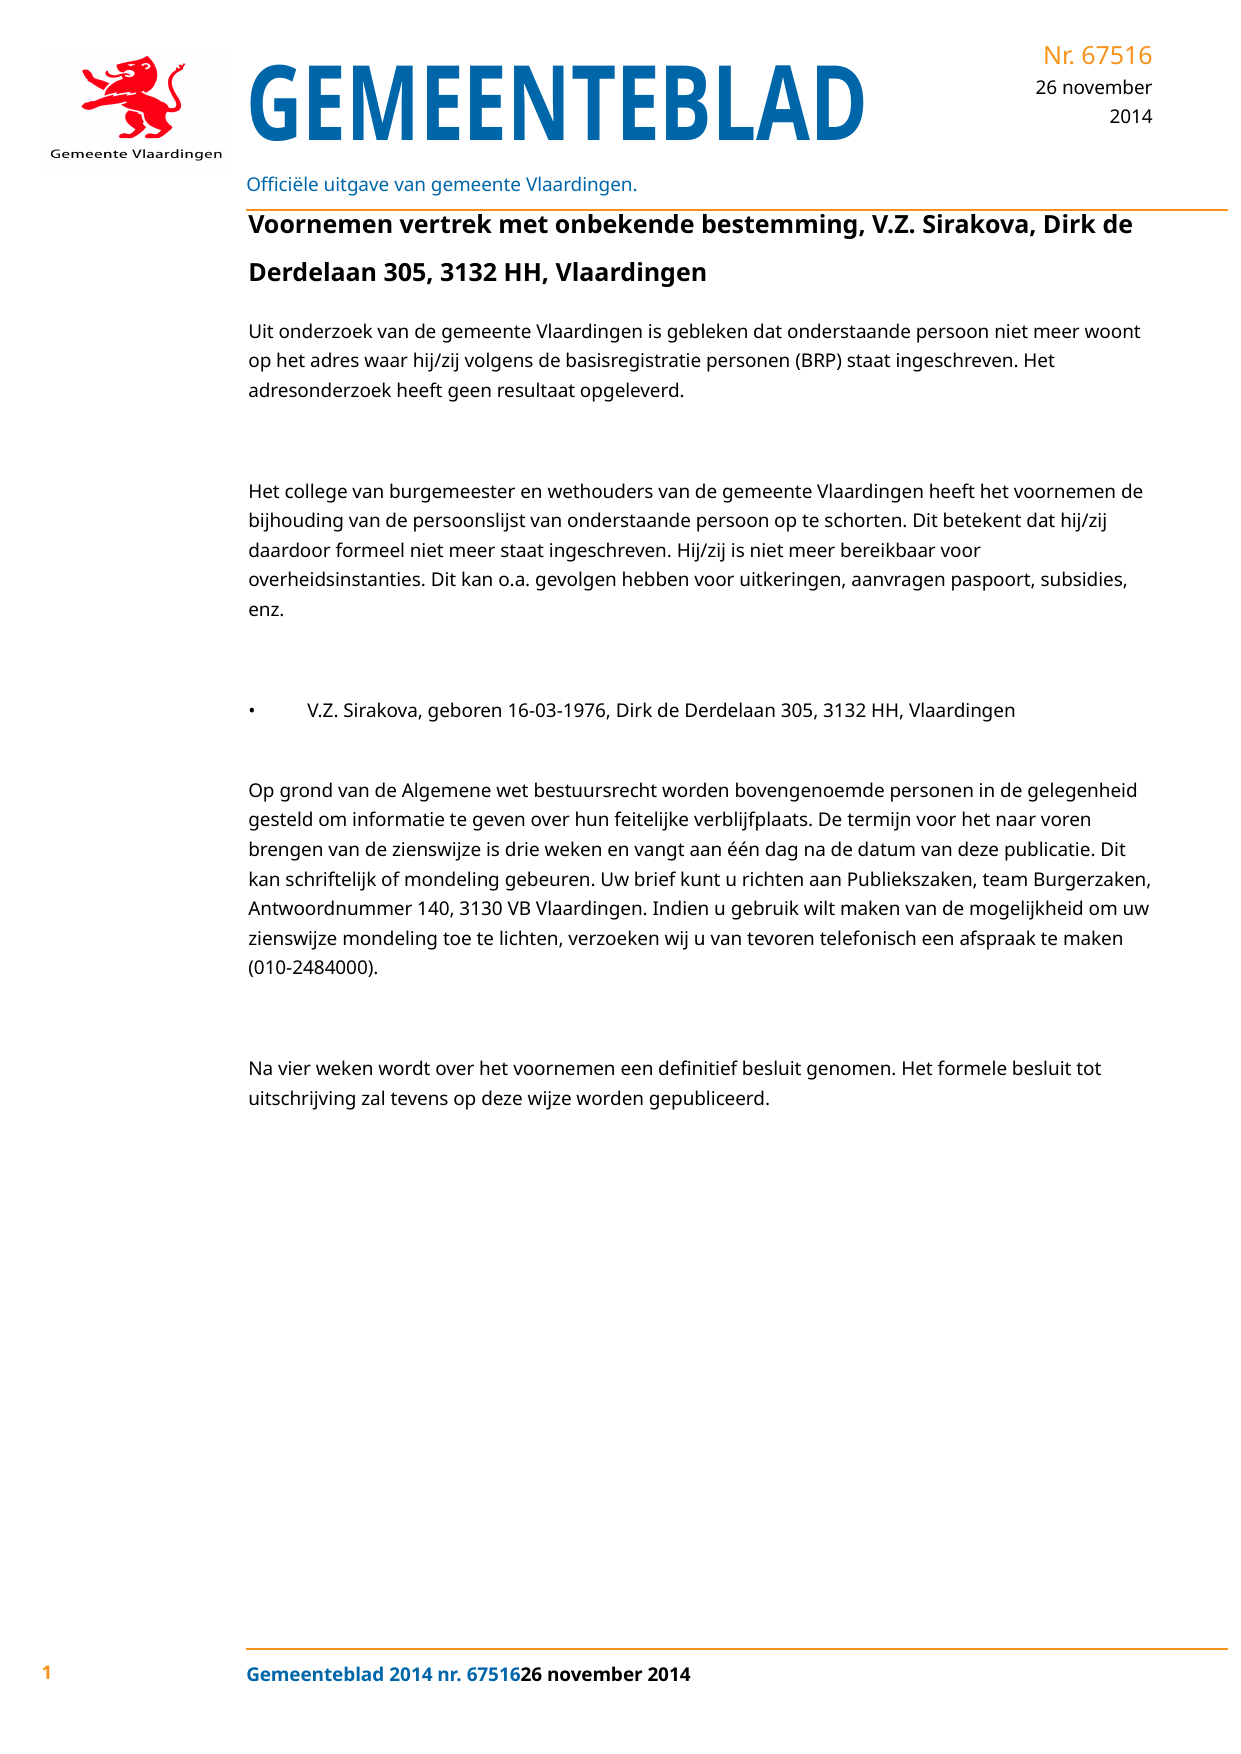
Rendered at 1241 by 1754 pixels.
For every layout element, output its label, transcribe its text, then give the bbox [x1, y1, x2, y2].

text Na vier weken wordt over het voornemen een definitief besluit genomen. Het formele besluit tot uitschrijving zal tevens op deze wijze worden gepubliceerd. [248, 1055, 1152, 1111]
text Uit onderzoek van de gemeente Vlaardingen is gebleken dat onderstaande persoon niet meer woont op het adres waar hij/zij volgens de basisregistratie personen (BRP) staat ingeschreven. Het adresonderzoek heeft geen resultaat opgeleverd. [248, 318, 1152, 403]
text Voornemen vertrek met onbekende bestemming, V.Z. Sirakova, Dirk de Derdelaan 305, 3132 HH, Vlaardingen [248, 211, 1152, 288]
picture [41, 47, 231, 172]
text Op grond van de Algemene wet bestuursrecht worden bovengenoemde personen in de gelegenheid gesteld om informatie te geven over hun feitelijke verblijfplaats. De termijn voor het naar voren brengen van de zienswijze is drie weken en vangt aan één dag na de datum van deze publicatie. Dit kan schriftelijk of mondeling gebeuren. Uw brief kunt u richten aan Publiekszaken, team Burgerzaken, Antwoordnummer 140, 3130 VB Vlaardingen. Indien u gebruik wilt maken van de mogelijkheid om uw zienswijze mondeling toe te lichten, verzoeken wij u van tevoren telefonisch een afspraak te maken (010-2484000). [248, 777, 1152, 980]
text Het college van burgemeester en wethouders van de gemeente Vlaardingen heeft het voornemen de bijhouding van de persoonslijst van onderstaande persoon op te schorten. Dit betekent dat hij/zij daardoor formeel niet meer staat ingeschreven. Hij/zij is niet meer bereikbaar voor overheidsinstanties. Dit kan o.a. gevolgen hebben voor uitkeringen, aanvragen paspoort, subsidies, enz. [248, 478, 1152, 622]
list V.Z. Sirakova, geboren 16-03-1976, Dirk de Derdelaan 305, 3132 HH, Vlaardingen [248, 697, 1152, 723]
